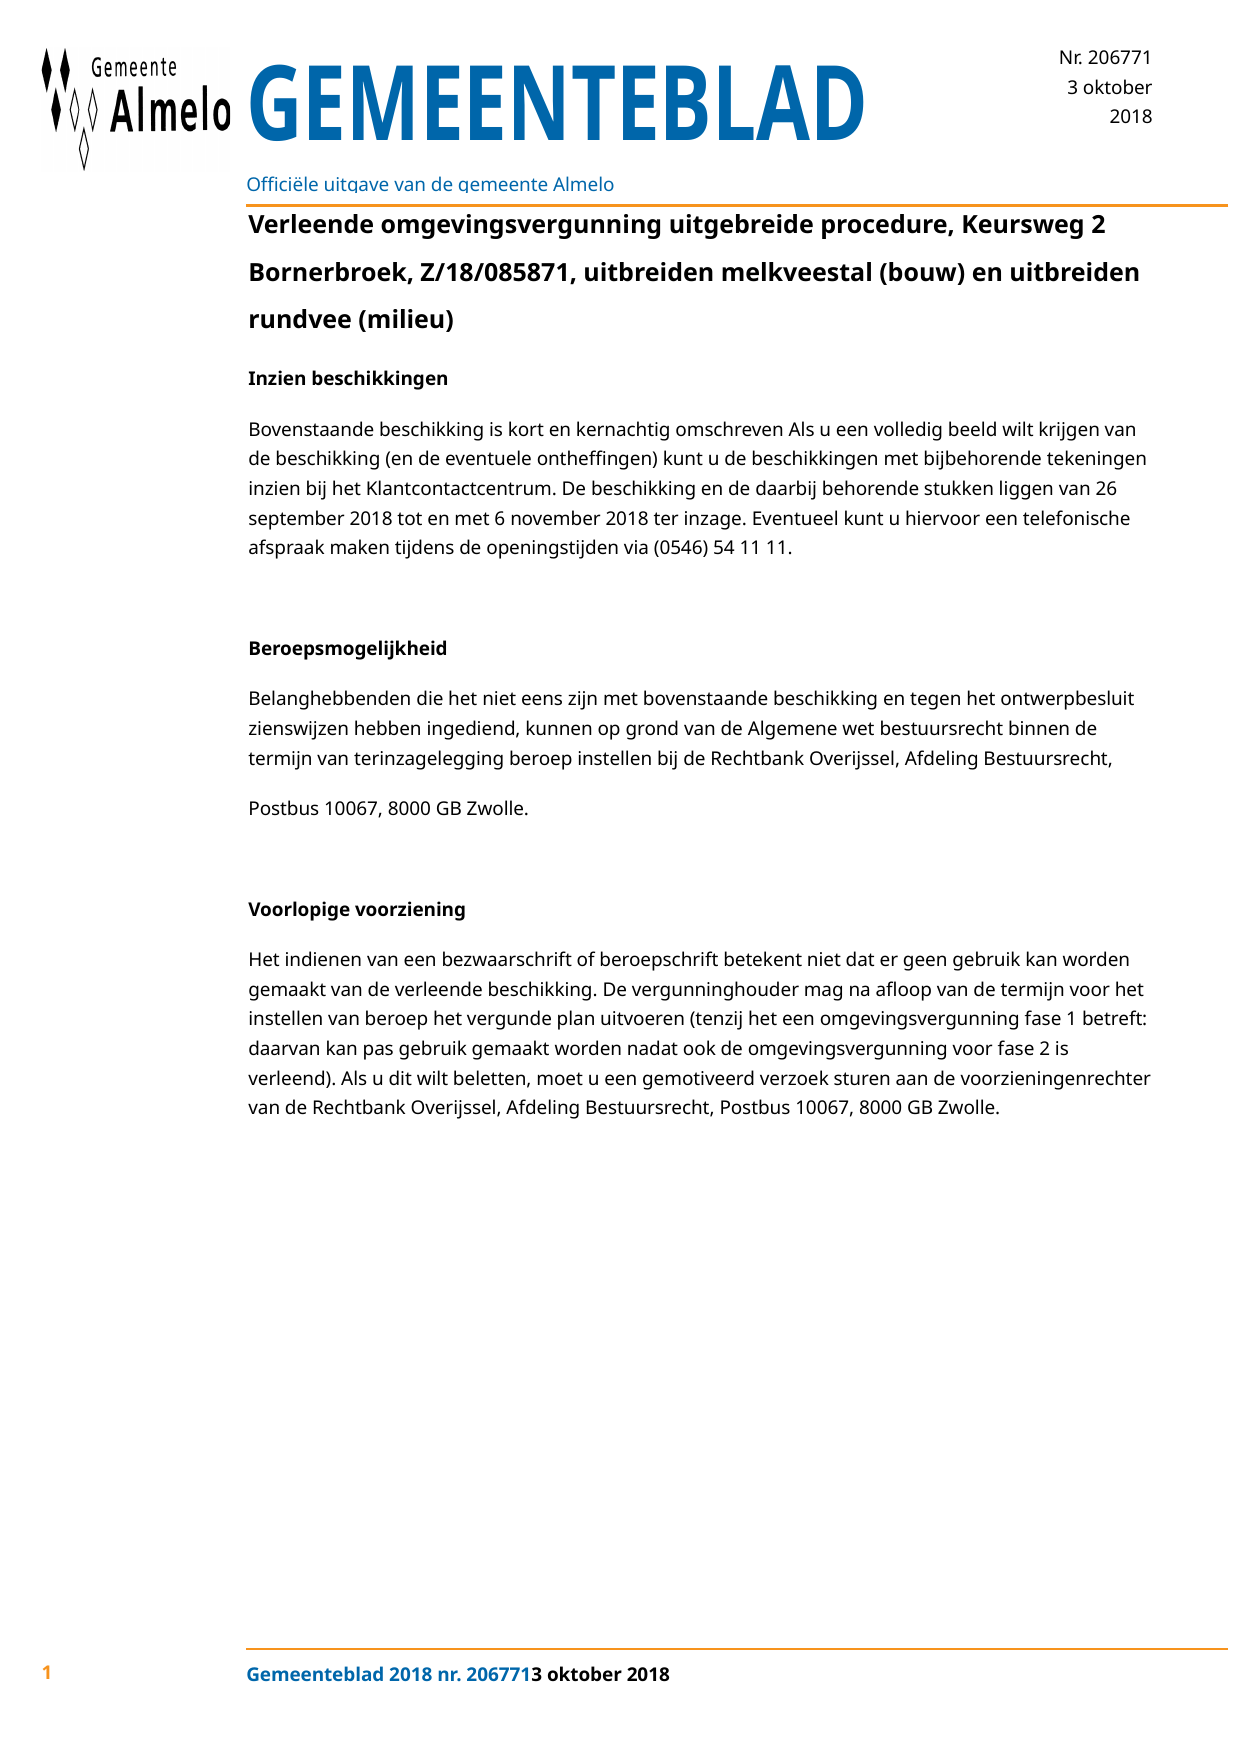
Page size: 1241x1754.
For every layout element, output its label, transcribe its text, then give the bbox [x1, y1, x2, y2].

text Voorlopige voorziening [248, 896, 1152, 922]
text Belanghebbenden die het niet eens zijn met bovenstaande beschikking en tegen het ontwerpbesluit zienswijzen hebben ingediend, kunnen op grond van de Algemene wet bestuursrecht binnen de termijn van terinzagelegging beroep instellen bij de Rechtbank Overijssel, Afdeling Bestuursrecht, [248, 686, 1152, 770]
text Verleende omgevingsvergunning uitgebreide procedure, Keursweg 2 Bornerbroek, Z/18/085871, uitbreiden melkveestal (bouw) en uitbreiden rundvee (milieu) [248, 207, 1152, 336]
text Het indienen van een bezwaarschrift of beroepschrift betekent niet dat er geen gebruik kan worden gemaakt van de verleende beschikking. De vergunninghouder mag na afloop van de termijn voor het instellen van beroep het vergunde plan uitvoeren (tenzij het een omgevingsvergunning fase 1 betreft: daarvan kan pas gebruik gemaakt worden nadat ook de omgevingsvergunning voor fase 2 is verleend). Als u dit wilt beletten, moet u een gemotiveerd verzoek sturen aan de voorzieningenrechter van de Rechtbank Overijssel, Afdeling Bestuursrecht, Postbus 10067, 8000 GB Zwolle. [248, 946, 1152, 1120]
picture [41, 47, 231, 172]
text Inzien beschikkingen [248, 366, 1152, 391]
text Bovenstaande beschikking is kort en kernachtig omschreven Als u een volledig beeld wilt krijgen van de beschikking (en de eventuele ontheffingen) kunt u de beschikkingen met bijbehorende tekeningen inzien bij het Klantcontactcentrum. De beschikking en de daarbij behorende stukken liggen van 26 september 2018 tot en met 6 november 2018 ter inzage. Eventueel kunt u hiervoor een telefonische afspraak maken tijdens de openingstijden via (0546) 54 11 11. [248, 416, 1152, 560]
text Postbus 10067, 8000 GB Zwolle. [248, 795, 1152, 821]
text Beroepsmogelijkheid [248, 635, 1152, 661]
